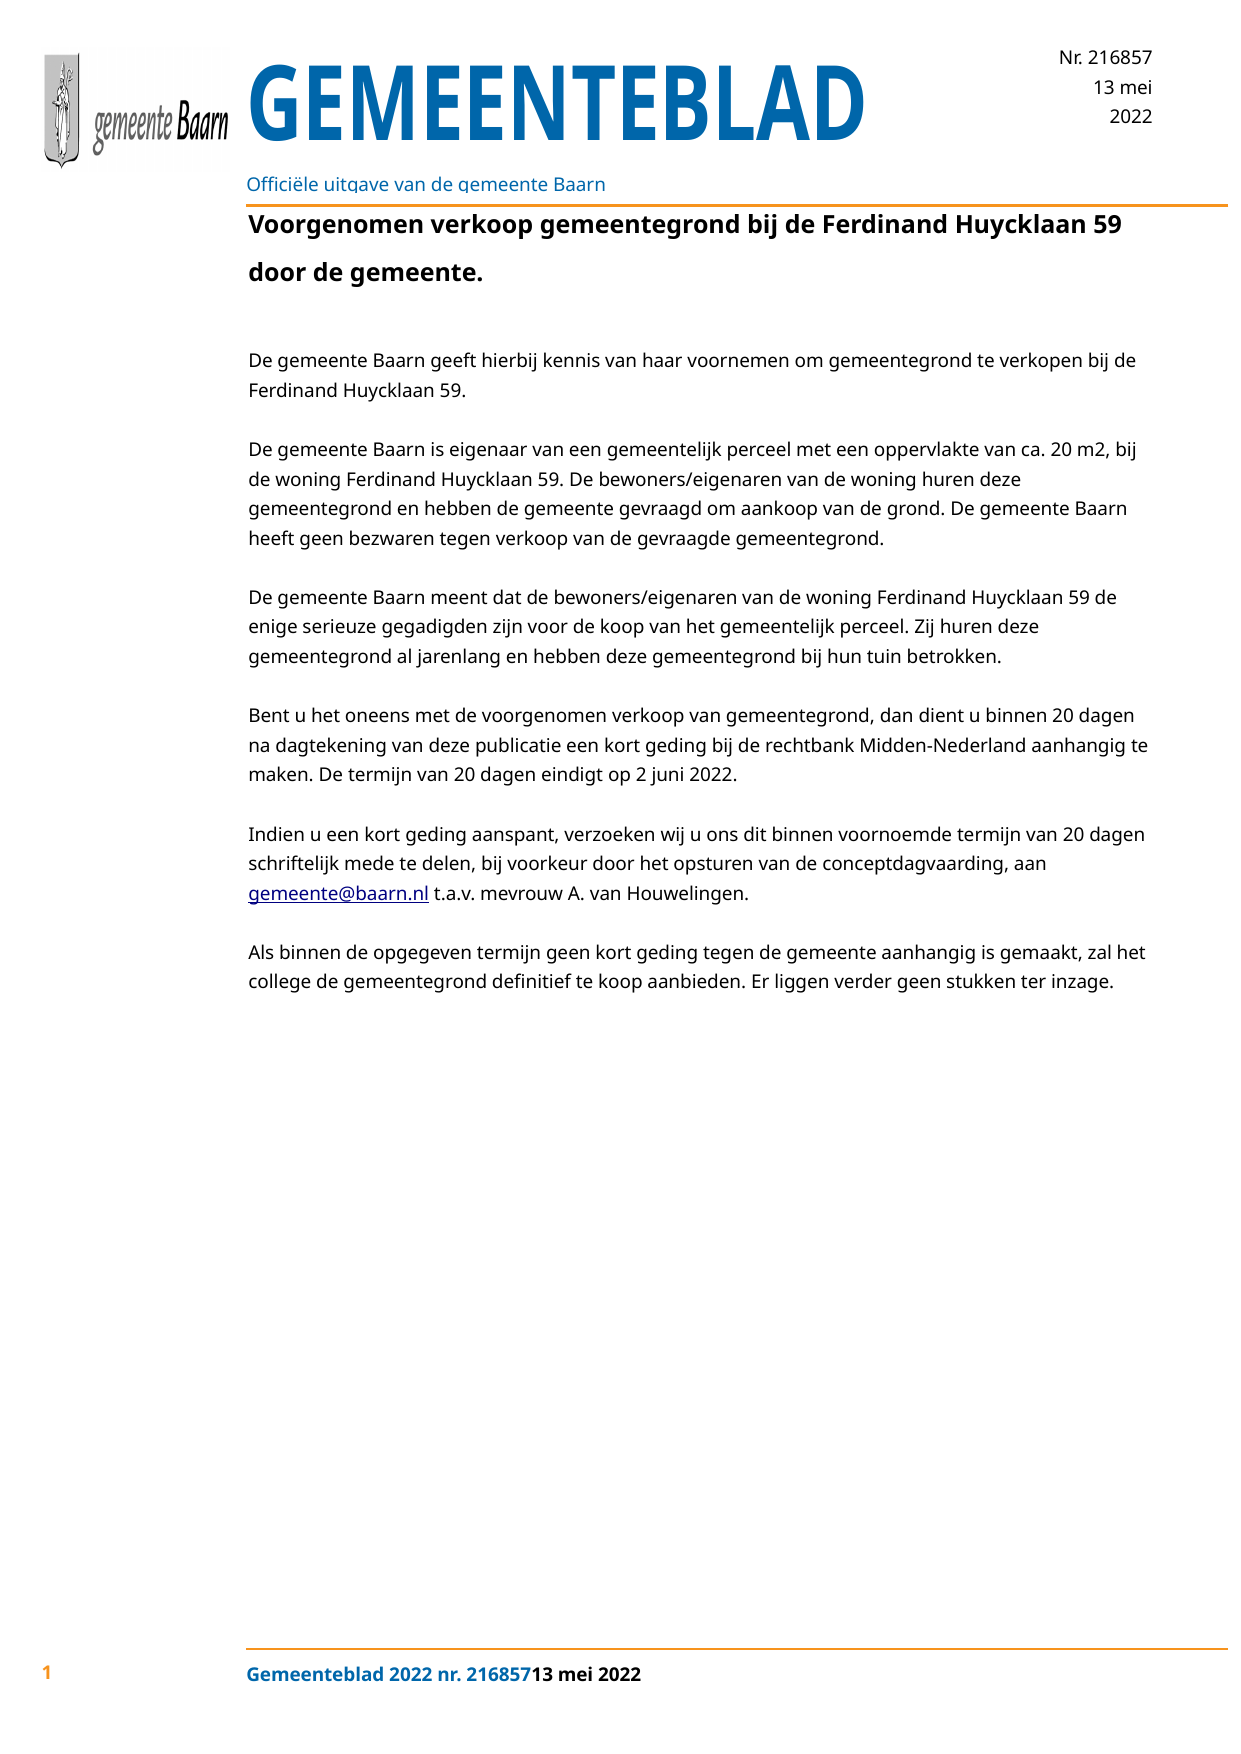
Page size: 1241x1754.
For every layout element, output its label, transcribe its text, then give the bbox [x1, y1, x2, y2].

text Als binnen de opgegeven termijn geen kort geding tegen de gemeente aanhangig is gemaakt, zal het college de gemeentegrond definitief te koop aanbieden. Er liggen verder geen stukken ter inzage. [248, 939, 1152, 994]
text Indien u een kort geding aanspant, verzoeken wij u ons dit binnen voornoemde termijn van 20 dagen schriftelijk mede te delen, bij voorkeur door het opsturen van de conceptdagvaarding, aan gemeente@baarn.nl t.a.v. mevrouw A. van Houwelingen. [248, 821, 1152, 906]
picture [41, 47, 231, 172]
text Voorgenomen verkoop gemeentegrond bij de Ferdinand Huycklaan 59 door de gemeente. [248, 207, 1152, 288]
text De gemeente Baarn meent dat de bewoners/eigenaren van de woning Ferdinand Huycklaan 59 de enige serieuze gegadigden zijn voor de koop van het gemeentelijk perceel. Zij huren deze gemeentegrond al jarenlang en hebben deze gemeentegrond bij hun tuin betrokken. [248, 584, 1152, 669]
text De gemeente Baarn is eigenaar van een gemeentelijk perceel met een oppervlakte van ca. 20 m2, bij de woning Ferdinand Huycklaan 59. De bewoners/eigenaren van de woning huren deze gemeentegrond en hebben de gemeente gevraagd om aankoop van de grond. De gemeente Baarn heeft geen bezwaren tegen verkoop van de gevraagde gemeentegrond. [248, 436, 1152, 551]
text De gemeente Baarn geeft hierbij kennis van haar voornemen om gemeentegrond te verkopen bij de Ferdinand Huycklaan 59. [248, 347, 1152, 403]
text Bent u het oneens met de voorgenomen verkoop van gemeentegrond, dan dient u binnen 20 dagen na dagtekening van deze publicatie een kort geding bij de rechtbank Midden-Nederland aanhangig te maken. De termijn van 20 dagen eindigt op 2 juni 2022. [248, 702, 1152, 787]
